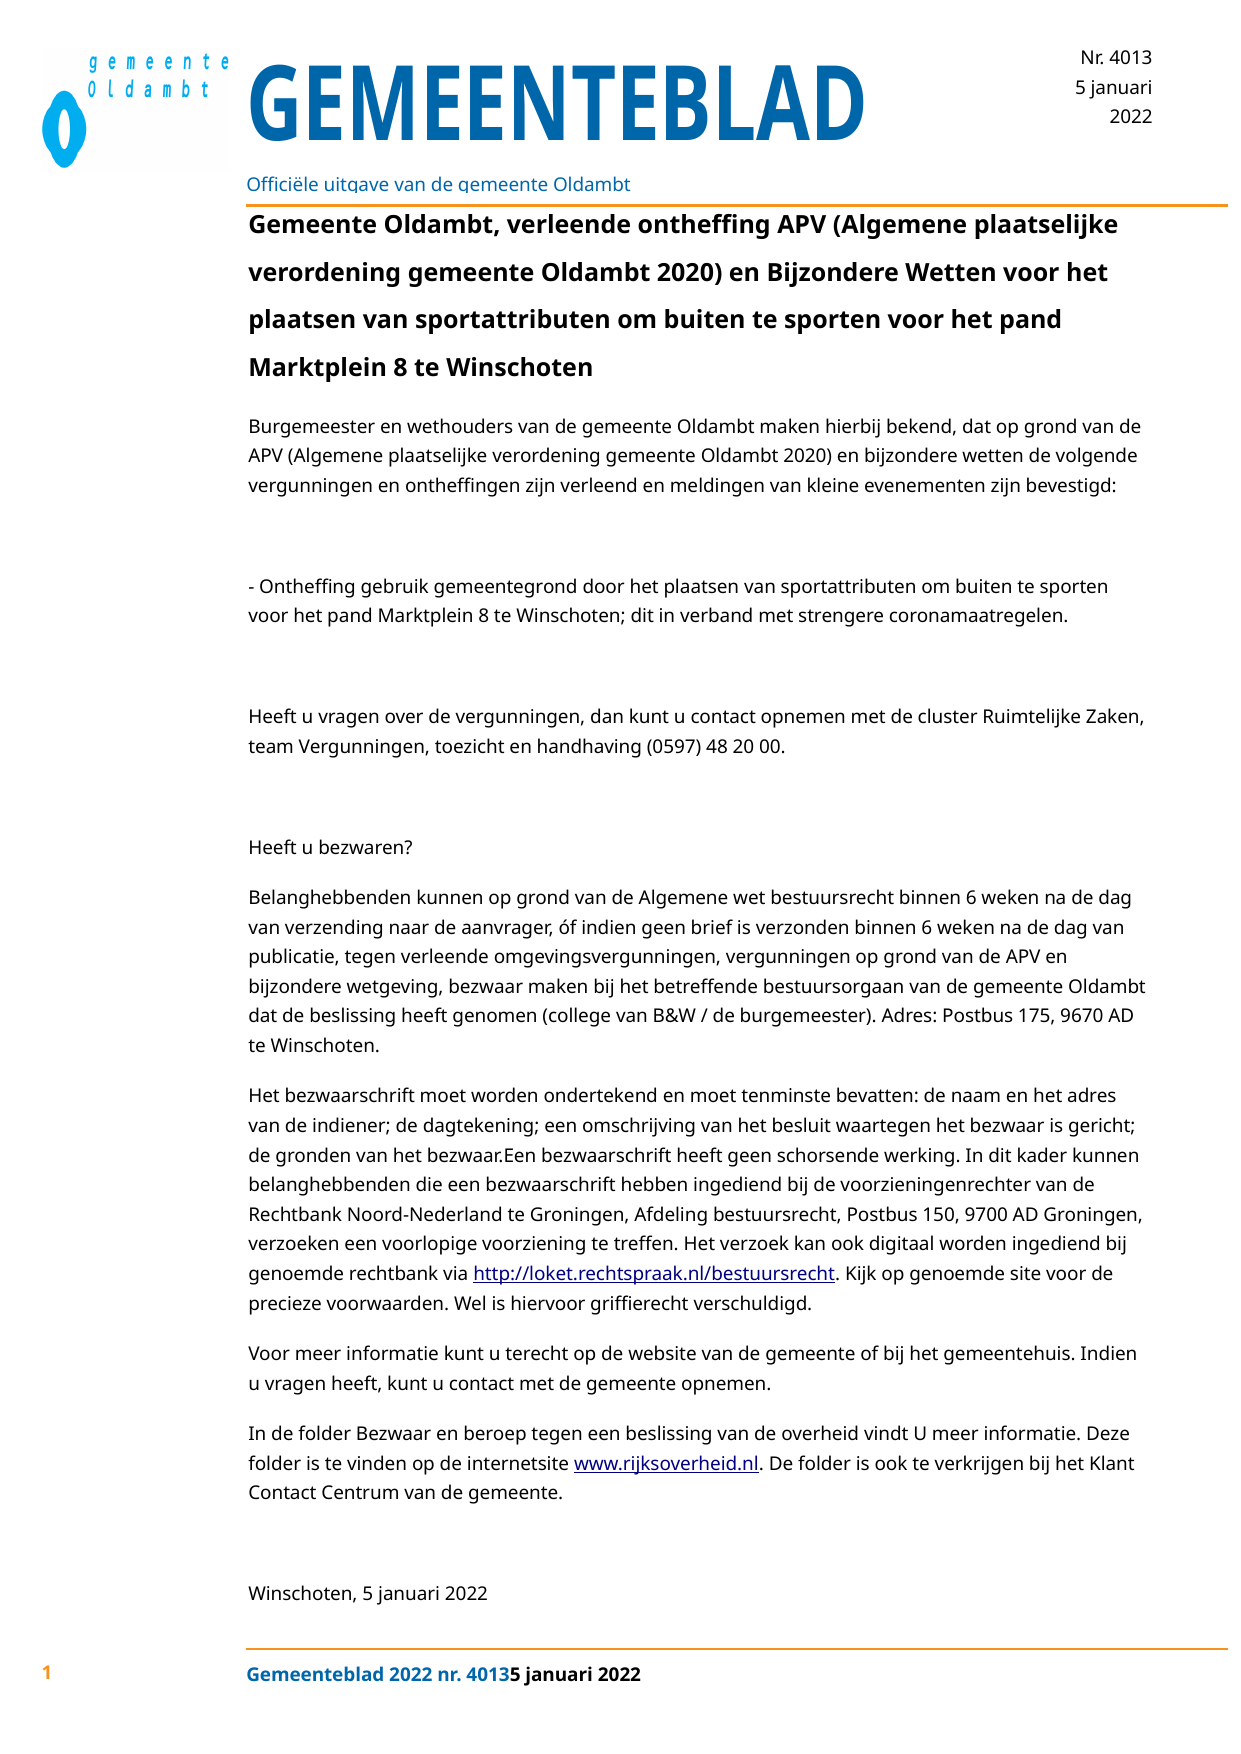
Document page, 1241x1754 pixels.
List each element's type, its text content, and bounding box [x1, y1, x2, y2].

text Gemeente Oldambt, verleende ontheffing APV (Algemene plaatselijke verordening gemeente Oldambt 2020) en Bijzondere Wetten voor het plaatsen van sportattributen om buiten te sporten voor het pand Marktplein 8 te Winschoten [248, 207, 1152, 384]
text Het bezwaarschrift moet worden ondertekend en moet tenminste bevatten: de naam en het adres van de indiener; de dagtekening; een omschrijving van het besluit waartegen het bezwaar is gericht; de gronden van het bezwaar.Een bezwaarschrift heeft geen schorsende werking. In dit kader kunnen belanghebbenden die een bezwaarschrift hebben ingediend bij de voorzieningenrechter van de Rechtbank Noord-Nederland te Groningen, Afdeling bestuursrecht, Postbus 150, 9700 AD Groningen, verzoeken een voorlopige voorziening te treffen. Het verzoek kan ook digitaal worden ingediend bij genoemde rechtbank via http://loket.rechtspraak.nl/bestuursrecht. Kijk op genoemde site voor de precieze voorwaarden. Wel is hiervoor griffierecht verschuldigd. [248, 1083, 1152, 1316]
text In de folder Bezwaar en beroep tegen een beslissing van de overheid vindt U meer informatie. Deze folder is te vinden op de internetsite www.rijksoverheid.nl. De folder is ook te verkrijgen bij het Klant Contact Centrum van de gemeente. [248, 1420, 1152, 1505]
text Voor meer informatie kunt u terecht op de website van de gemeente of bij het gemeentehuis. Indien u vragen heeft, kunt u contact met de gemeente opnemen. [248, 1340, 1152, 1396]
text Winschoten, 5 januari 2022 [248, 1580, 1152, 1606]
text - Ontheffing gebruik gemeentegrond door het plaatsen van sportattributen om buiten te sporten voor het pand Marktplein 8 te Winschoten; dit in verband met strengere coronamaatregelen. [248, 573, 1152, 628]
text Heeft u bezwaren? [248, 834, 1152, 860]
text Belanghebbenden kunnen op grond van de Algemene wet bestuursrecht binnen 6 weken na de dag van verzending naar de aanvrager, óf indien geen brief is verzonden binnen 6 weken na de dag van publicatie, tegen verleende omgevingsvergunningen, vergunningen op grond van de APV en bijzondere wetgeving, bezwaar maken bij het betreffende bestuursorgaan van de gemeente Oldambt dat de beslissing heeft genomen (college van B&W / de burgemeester). Adres: Postbus 175, 9670 AD te Winschoten. [248, 884, 1152, 1058]
text Burgemeester en wethouders van de gemeente Oldambt maken hierbij bekend, dat op grond van de APV (Algemene plaatselijke verordening gemeente Oldambt 2020) en bijzondere wetten de volgende vergunningen en ontheffingen zijn verleend en meldingen van kleine evenementen zijn bevestigd: [248, 413, 1152, 498]
text Heeft u vragen over de vergunningen, dan kunt u contact opnemen met de cluster Ruimtelijke Zaken, team Vergunningen, toezicht en handhaving (0597) 48 20 00. [248, 703, 1152, 759]
picture [41, 47, 231, 172]
